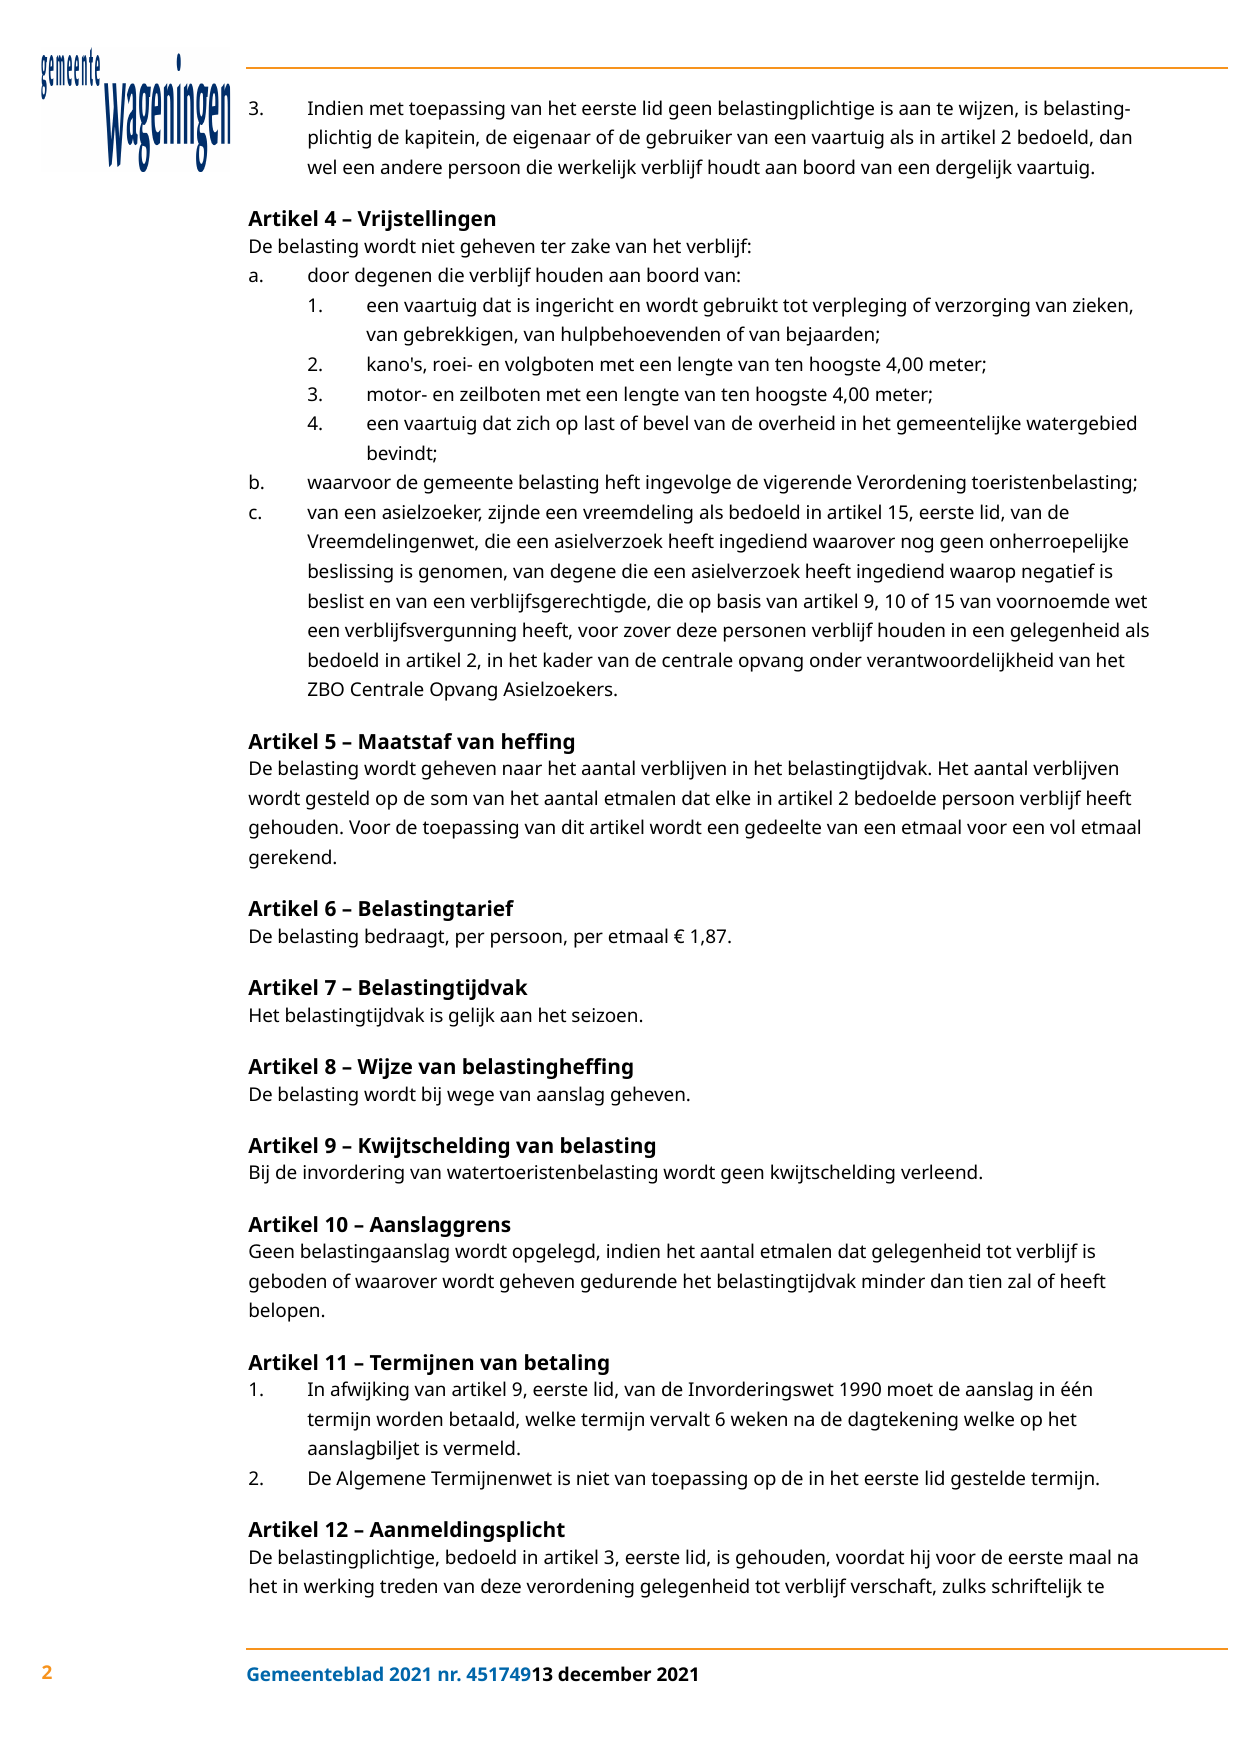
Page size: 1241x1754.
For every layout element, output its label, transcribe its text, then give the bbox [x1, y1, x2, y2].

list In afwijking van artikel 9, eerste lid, van de Invorderingswet 1990 moet de aanslag in één termijn worden betaald, welke termijn vervalt 6 weken na de dagtekening welke op het aanslagbiljet is vermeld. [248, 1376, 1152, 1461]
picture [41, 47, 231, 172]
list motor- en zeilboten met een lengte van ten hoogste 4,00 meter; [307, 381, 1152, 406]
text Artikel 5 – Maatstaf van heffing [248, 727, 1152, 755]
text De belasting wordt bij wege van aanslag geheven. [248, 1081, 1152, 1106]
list Indien met toepassing van het eerste lid geen belastingplichtige is aan te wijzen, is belasting-plichtig de kapitein, de eigenaar of de gebruiker van een vaartuig als in artikel 2 bedoeld, dan wel een andere persoon die werkelijk verblijf houdt aan boord van een dergelijk vaartuig. [248, 95, 1152, 180]
text Artikel 11 – Termijnen van betaling [248, 1348, 1152, 1376]
text Geen belastingaanslag wordt opgelegd, indien het aantal etmalen dat gelegenheid tot verblijf is geboden of waarover wordt geheven gedurende het belastingtijdvak minder dan tien zal of heeft belopen. [248, 1238, 1152, 1323]
text Bij de invordering van watertoeristenbelasting wordt geen kwijtschelding verleend. [248, 1159, 1152, 1185]
list een vaartuig dat is ingericht en wordt gebruikt tot verpleging of verzorging van zieken, van gebrekkigen, van hulpbehoevenden of van bejaarden; [307, 292, 1152, 347]
list door degenen die verblijf houden aan boord van: [248, 262, 1152, 288]
text De belastingplichtige, bedoeld in artikel 3, eerste lid, is gehouden, voordat hij voor de eerste maal na het in werking treden van deze verordening gelegenheid tot verblijf verschaft, zulks schriftelijk te [248, 1544, 1152, 1599]
text Artikel 4 – Vrijstellingen [248, 204, 1152, 233]
list van een asielzoeker, zijnde een vreemdeling als bedoeld in artikel 15, eerste lid, van de Vreemdelingenwet, die een asielverzoek heeft ingediend waarover nog geen onherroepelijke beslissing is genomen, van degene die een asielverzoek heeft ingediend waarop negatief is beslist en van een verblijfsgerechtigde, die op basis van artikel 9, 10 of 15 van voornoemde wet een verblijfsvergunning heeft, voor zover deze personen verblijf houden in een gelegenheid als bedoeld in artikel 2, in het kader van de centrale opvang onder verantwoordelijkheid van het ZBO Centrale Opvang Asielzoekers. [248, 499, 1152, 702]
text De belasting bedraagt, per persoon, per etmaal € 1,87. [248, 923, 1152, 949]
list waarvoor de gemeente belasting heft ingevolge de vigerende Verordening toeristenbelasting; [248, 469, 1152, 495]
text Het belastingtijdvak is gelijk aan het seizoen. [248, 1002, 1152, 1028]
text Artikel 10 – Aanslaggrens [248, 1210, 1152, 1238]
list kano's, roei- en volgboten met een lengte van ten hoogste 4,00 meter; [307, 351, 1152, 377]
list De Algemene Termijnenwet is niet van toepassing op de in het eerste lid gestelde termijn. [248, 1465, 1152, 1491]
text De belasting wordt niet geheven ter zake van het verblijf: [248, 233, 1152, 258]
text De belasting wordt geheven naar het aantal verblijven in het belastingtijdvak. Het aantal verblijven wordt gesteld op de som van het aantal etmalen dat elke in artikel 2 bedoelde persoon verblijf heeft gehouden. Voor de toepassing van dit artikel wordt een gedeelte van een etmaal voor een vol etmaal gerekend. [248, 755, 1152, 870]
text Artikel 7 – Belastingtijdvak [248, 973, 1152, 1002]
text Artikel 9 – Kwijtschelding van belasting [248, 1131, 1152, 1159]
text Artikel 8 – Wijze van belastingheffing [248, 1052, 1152, 1081]
list een vaartuig dat zich op last of bevel van de overheid in het gemeentelijke watergebied bevindt; [307, 410, 1152, 466]
text Artikel 6 – Belastingtarief [248, 894, 1152, 923]
text Artikel 12 – Aanmeldingsplicht [248, 1516, 1152, 1544]
